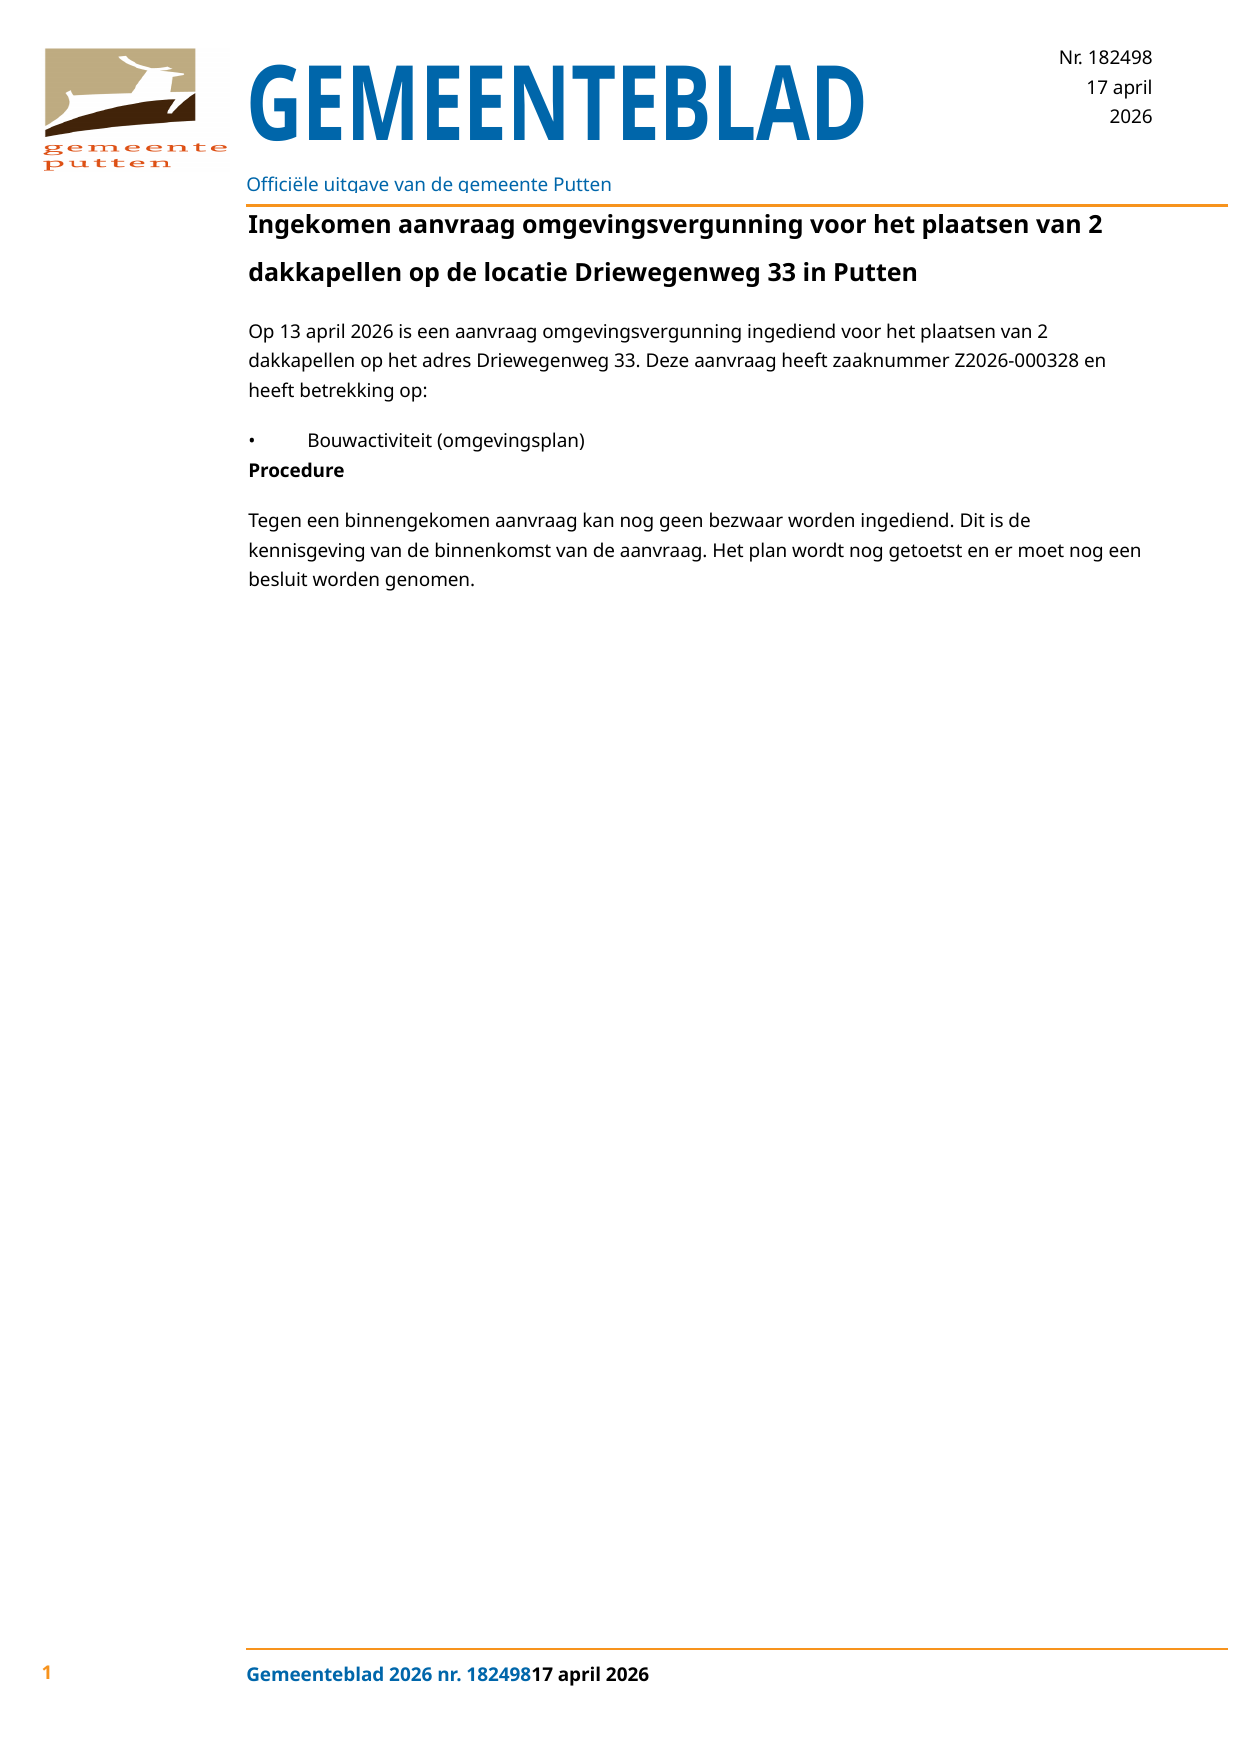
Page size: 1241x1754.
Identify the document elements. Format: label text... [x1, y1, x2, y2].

picture [41, 47, 231, 172]
text Op 13 april 2026 is een aanvraag omgevingsvergunning ingediend voor het plaatsen van 2 dakkapellen op het adres Driewegenweg 33. Deze aanvraag heeft zaaknummer Z2026-000328 en heeft betrekking op: [248, 318, 1152, 403]
text Ingekomen aanvraag omgevingsvergunning voor het plaatsen van 2 dakkapellen op de locatie Driewegenweg 33 in Putten [248, 207, 1152, 288]
list Bouwactiviteit (omgevingsplan) [248, 427, 1152, 453]
text Procedure [248, 457, 1152, 483]
text Tegen een binnengekomen aanvraag kan nog geen bezwaar worden ingediend. Dit is de kennisgeving van de binnenkomst van de aanvraag. Het plan wordt nog getoetst en er moet nog een besluit worden genomen. [248, 507, 1152, 592]
